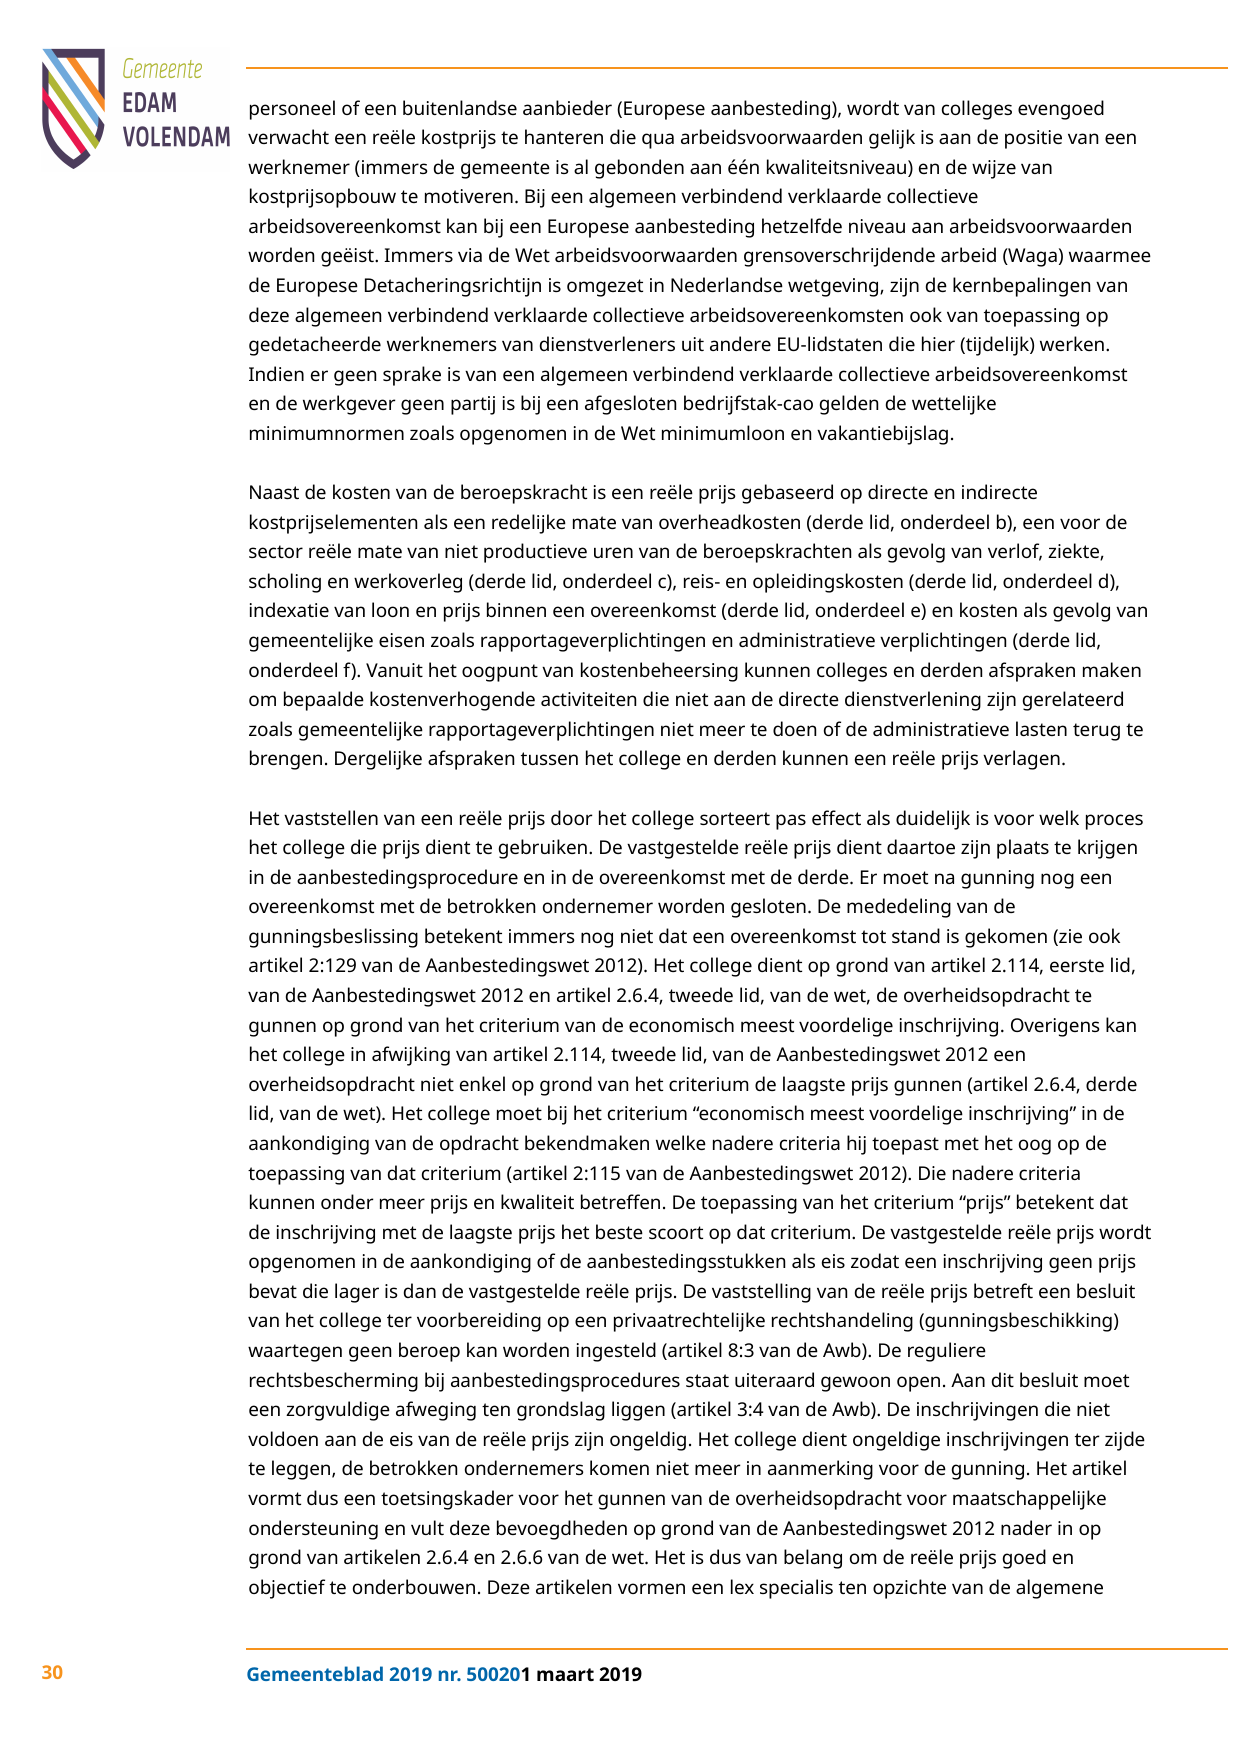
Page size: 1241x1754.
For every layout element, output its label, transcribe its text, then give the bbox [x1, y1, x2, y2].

text personeel of een buitenlandse aanbieder (Europese aanbesteding), wordt van colleges evengoed verwacht een reële kostprijs te hanteren die qua arbeidsvoorwaarden gelijk is aan de positie van een werknemer (immers de gemeente is al gebonden aan één kwaliteitsniveau) en de wijze van kostprijsopbouw te motiveren. Bij een algemeen verbindend verklaarde collectieve arbeidsovereenkomst kan bij een Europese aanbesteding hetzelfde niveau aan arbeidsvoorwaarden worden geëist. Immers via de Wet arbeidsvoorwaarden grensoverschrijdende arbeid (Waga) waarmee de Europese Detacheringsrichtijn is omgezet in Nederlandse wetgeving, zijn de kernbepalingen van deze algemeen verbindend verklaarde collectieve arbeidsovereenkomsten ook van toepassing op gedetacheerde werknemers van dienstverleners uit andere EU-lidstaten die hier (tijdelijk) werken. Indien er geen sprake is van een algemeen verbindend verklaarde collectieve arbeidsovereenkomst en de werkgever geen partij is bij een afgesloten bedrijfstak-cao gelden de wettelijke minimumnormen zoals opgenomen in de Wet minimumloon en vakantiebijslag. [248, 95, 1152, 446]
text Naast de kosten van de beroepskracht is een reële prijs gebaseerd op directe en indirecte kostprijselementen als een redelijke mate van overheadkosten (derde lid, onderdeel b), een voor de sector reële mate van niet productieve uren van de beroepskrachten als gevolg van verlof, ziekte, scholing en werkoverleg (derde lid, onderdeel c), reis- en opleidingskosten (derde lid, onderdeel d), indexatie van loon en prijs binnen een overeenkomst (derde lid, onderdeel e) en kosten als gevolg van gemeentelijke eisen zoals rapportageverplichtingen en administratieve verplichtingen (derde lid, onderdeel f). Vanuit het oogpunt van kostenbeheersing kunnen colleges en derden afspraken maken om bepaalde kostenverhogende activiteiten die niet aan de directe dienstverlening zijn gerelateerd zoals gemeentelijke rapportageverplichtingen niet meer te doen of de administratieve lasten terug te brengen. Dergelijke afspraken tussen het college en derden kunnen een reële prijs verlagen. [248, 479, 1152, 771]
picture [41, 47, 231, 172]
text Het vaststellen van een reële prijs door het college sorteert pas effect als duidelijk is voor welk proces het college die prijs dient te gebruiken. De vastgestelde reële prijs dient daartoe zijn plaats te krijgen in de aanbestedingsprocedure en in de overeenkomst met de derde. Er moet na gunning nog een overeenkomst met de betrokken ondernemer worden gesloten. De mededeling van de gunningsbeslissing betekent immers nog niet dat een overeenkomst tot stand is gekomen (zie ook artikel 2:129 van de Aanbestedingswet 2012). Het college dient op grond van artikel 2.114, eerste lid, van de Aanbestedingswet 2012 en artikel 2.6.4, tweede lid, van de wet, de overheidsopdracht te gunnen op grond van het criterium van de economisch meest voordelige inschrijving. Overigens kan het college in afwijking van artikel 2.114, tweede lid, van de Aanbestedingswet 2012 een overheidsopdracht niet enkel op grond van het criterium de laagste prijs gunnen (artikel 2.6.4, derde lid, van de wet). Het college moet bij het criterium “economisch meest voordelige inschrijving” in de aankondiging van de opdracht bekendmaken welke nadere criteria hij toepast met het oog op de toepassing van dat criterium (artikel 2:115 van de Aanbestedingswet 2012). Die nadere criteria kunnen onder meer prijs en kwaliteit betreffen. De toepassing van het criterium “prijs” betekent dat de inschrijving met de laagste prijs het beste scoort op dat criterium. De vastgestelde reële prijs wordt opgenomen in de aankondiging of de aanbestedingsstukken als eis zodat een inschrijving geen prijs bevat die lager is dan de vastgestelde reële prijs. De vaststelling van de reële prijs betreft een besluit van het college ter voorbereiding op een privaatrechtelijke rechtshandeling (gunningsbeschikking) waartegen geen beroep kan worden ingesteld (artikel 8:3 van de Awb). De reguliere rechtsbescherming bij aanbestedingsprocedures staat uiteraard gewoon open. Aan dit besluit moet een zorgvuldige afweging ten grondslag liggen (artikel 3:4 van de Awb). De inschrijvingen die niet voldoen aan de eis van de reële prijs zijn ongeldig. Het college dient ongeldige inschrijvingen ter zijde te leggen, de betrokken ondernemers komen niet meer in aanmerking voor de gunning. Het artikel vormt dus een toetsingskader voor het gunnen van de overheidsopdracht voor maatschappelijke ondersteuning en vult deze bevoegdheden op grond van de Aanbestedingswet 2012 nader in op grond van artikelen 2.6.4 en 2.6.6 van de wet. Het is dus van belang om de reële prijs goed en objectief te onderbouwen. Deze artikelen vormen een lex specialis ten opzichte van de algemene [248, 805, 1152, 1600]
